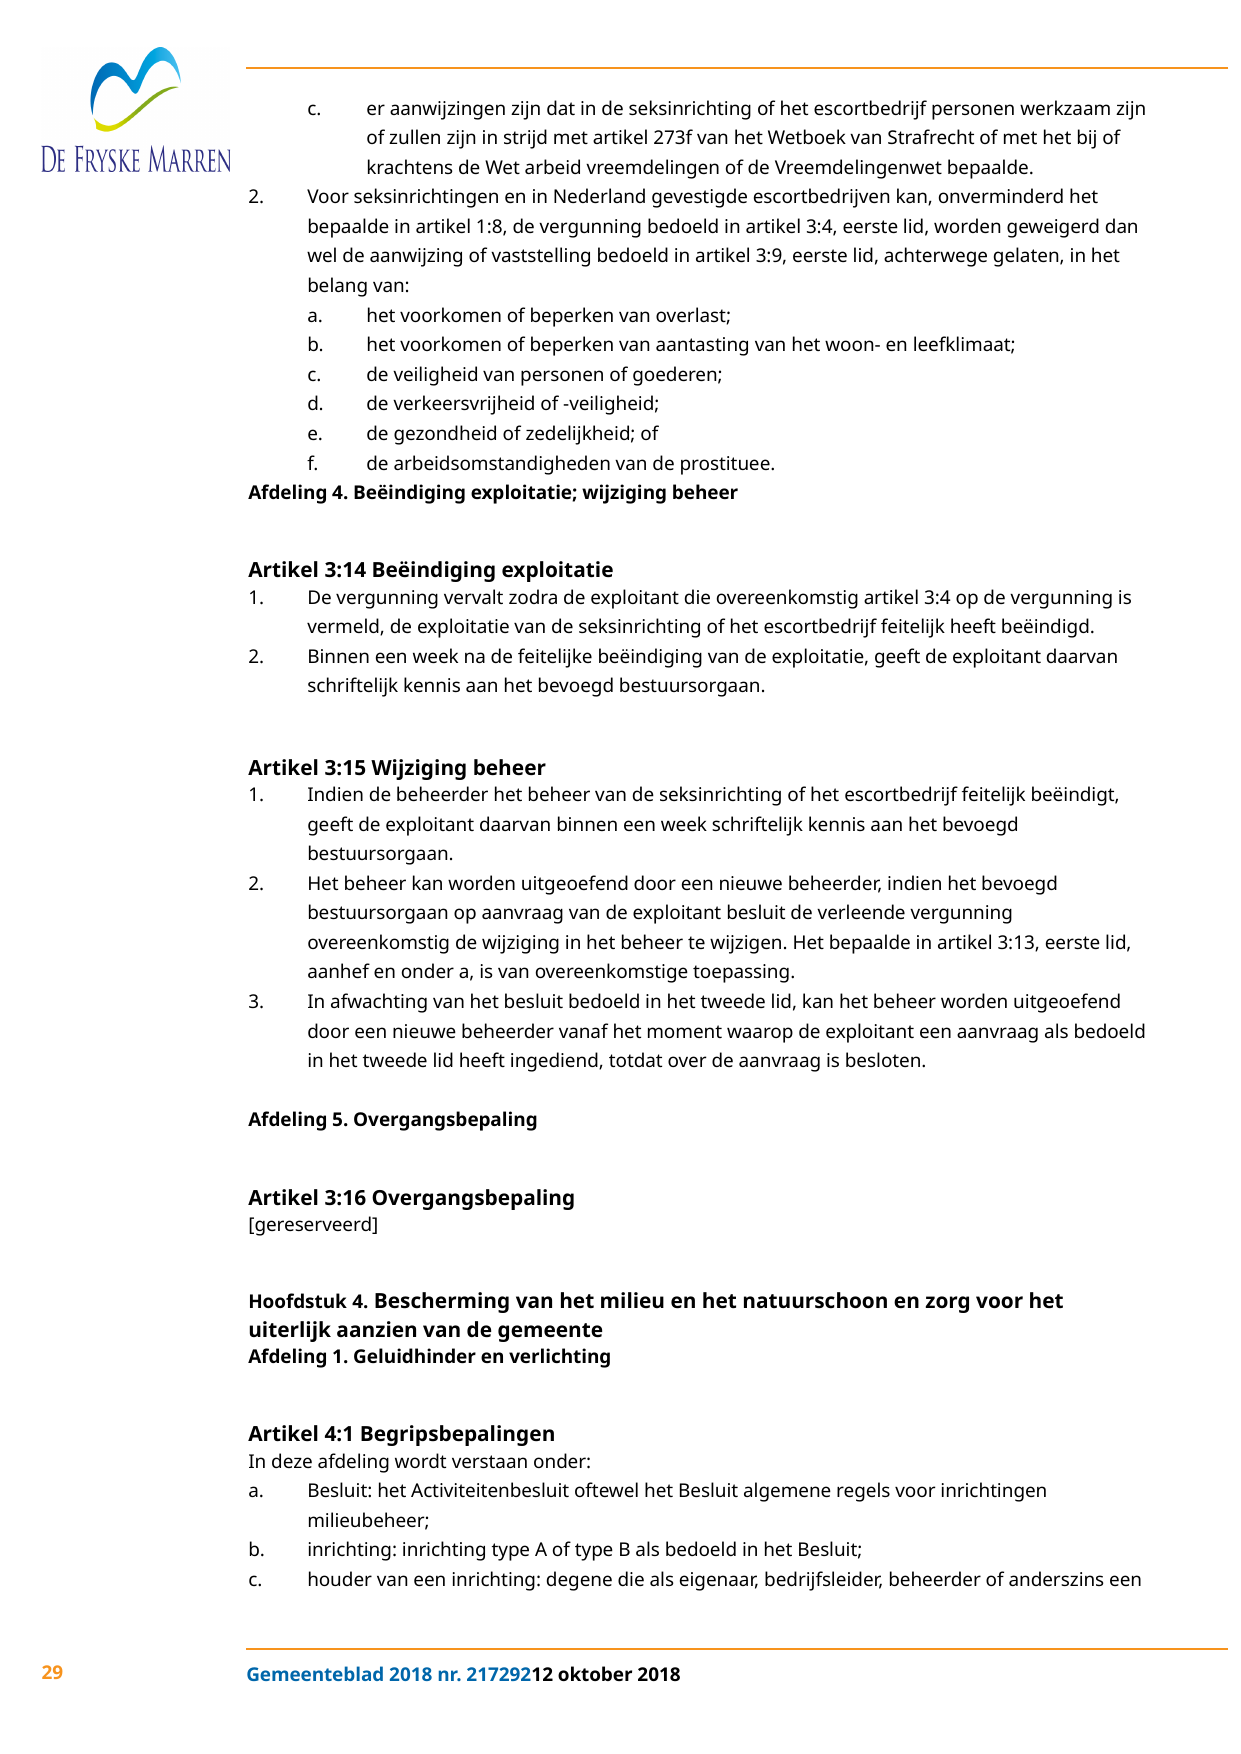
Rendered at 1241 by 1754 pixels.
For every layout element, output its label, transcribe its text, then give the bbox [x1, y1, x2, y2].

text Artikel 3:14 Beëindiging exploitatie [248, 556, 1152, 584]
list Het beheer kan worden uitgeoefend door een nieuwe beheerder, indien het bevoegd bestuursorgaan op aanvraag van de exploitant besluit de verleende vergunning overeenkomstig de wijziging in het beheer te wijzigen. Het bepaalde in artikel 3:13, eerste lid, aanhef en onder a, is van overeenkomstige toepassing. [248, 870, 1152, 984]
text Artikel 3:16 Overgangsbepaling [248, 1183, 1152, 1211]
list er aanwijzingen zijn dat in de seksinrichting of het escortbedrijf personen werkzaam zijn of zullen zijn in strijd met artikel 273f van het Wetboek van Strafrecht of met het bij of krachtens de Wet arbeid vreemdelingen of de Vreemdelingenwet bepaalde. [307, 95, 1152, 180]
list Voor seksinrichtingen en in Nederland gevestigde escortbedrijven kan, onverminderd het bepaalde in artikel 1:8, de vergunning bedoeld in artikel 3:4, eerste lid, worden geweigerd dan wel de aanwijzing of vaststelling bedoeld in artikel 3:9, eerste lid, achterwege gelaten, in het belang van: [248, 183, 1152, 298]
text Afdeling 4. Beëindiging exploitatie; wijziging beheer [248, 479, 1152, 505]
list In afwachting van het besluit bedoeld in het tweede lid, kan het beheer worden uitgeoefend door een nieuwe beheerder vanaf het moment waarop de exploitant een aanvraag als bedoeld in het tweede lid heeft ingediend, totdat over de aanvraag is besloten. [248, 988, 1152, 1073]
text Hoofdstuk 4. Bescherming van het milieu en het natuurschoon en zorg voor het uiterlijk aanzien van de gemeente [248, 1286, 1152, 1343]
picture [41, 47, 231, 172]
list Besluit: het Activiteitenbesluit oftewel het Besluit algemene regels voor inrichtingen milieubeheer; [248, 1477, 1152, 1533]
text Artikel 3:15 Wijziging beheer [248, 753, 1152, 781]
list Indien de beheerder het beheer van de seksinrichting of het escortbedrijf feitelijk beëindigt, geeft de exploitant daarvan binnen een week schriftelijk kennis aan het bevoegd bestuursorgaan. [248, 781, 1152, 866]
list de verkeersvrijheid of -veiligheid; [307, 391, 1152, 416]
text [gereserveerd] [248, 1211, 1152, 1237]
text Afdeling 1. Geluidhinder en verlichting [248, 1343, 1152, 1369]
text Artikel 4:1 Begripsbepalingen [248, 1419, 1152, 1448]
list Binnen een week na de feitelijke beëindiging van de exploitatie, geeft de exploitant daarvan schriftelijk kennis aan het bevoegd bestuursorgaan. [248, 643, 1152, 698]
list het voorkomen of beperken van aantasting van het woon- en leefklimaat; [307, 331, 1152, 357]
list De vergunning vervalt zodra de exploitant die overeenkomstig artikel 3:4 op de vergunning is vermeld, de exploitatie van de seksinrichting of het escortbedrijf feitelijk heeft beëindigd. [248, 584, 1152, 639]
list de gezondheid of zedelijkheid; of [307, 420, 1152, 446]
list de veiligheid van personen of goederen; [307, 361, 1152, 387]
list houder van een inrichting: degene die als eigenaar, bedrijfsleider, beheerder of anderszins een [248, 1566, 1152, 1592]
list de arbeidsomstandigheden van de prostituee. [307, 450, 1152, 476]
list het voorkomen of beperken van overlast; [307, 302, 1152, 328]
text In deze afdeling wordt verstaan onder: [248, 1448, 1152, 1473]
list inrichting: inrichting type A of type B als bedoeld in het Besluit; [248, 1537, 1152, 1562]
text Afdeling 5. Overgangsbepaling [248, 1107, 1152, 1132]
